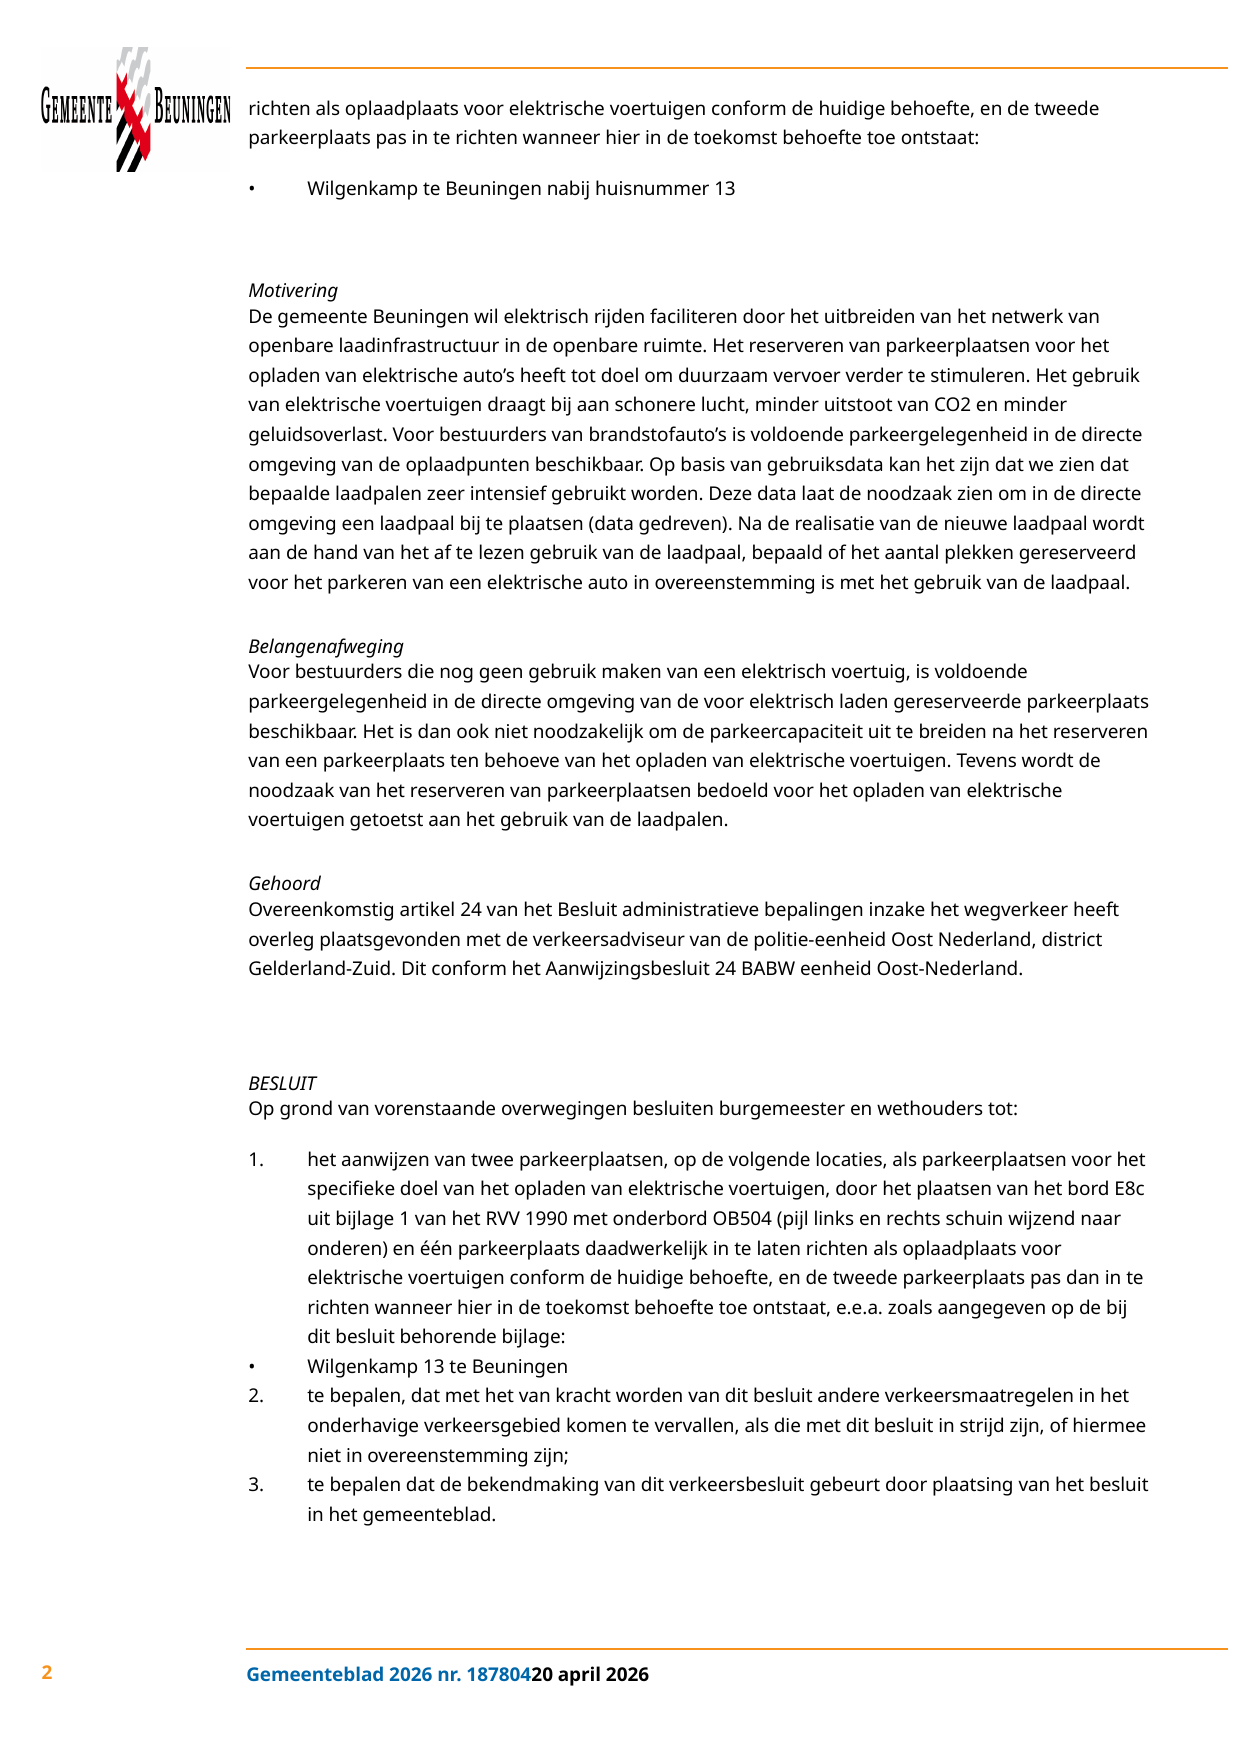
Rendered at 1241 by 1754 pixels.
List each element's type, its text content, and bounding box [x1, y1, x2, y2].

text BESLUIT [248, 1070, 1152, 1096]
list te bepalen, dat met het van kracht worden van dit besluit andere verkeersmaatregelen in het onderhavige verkeersgebied komen te vervallen, als die met dit besluit in strijd zijn, of hiermee niet in overeenstemming zijn; [248, 1383, 1152, 1468]
picture [41, 47, 231, 172]
list het aanwijzen van twee parkeerplaatsen, op de volgende locaties, als parkeerplaatsen voor het specifieke doel van het opladen van elektrische voertuigen, door het plaatsen van het bord E8c uit bijlage 1 van het RVV 1990 met onderbord OB504 (pijl links en rechts schuin wijzend naar onderen) en één parkeerplaats daadwerkelijk in te laten richten als oplaadplaats voor elektrische voertuigen conform de huidige behoefte, en de tweede parkeerplaats pas dan in te richten wanneer hier in de toekomst behoefte toe ontstaat, e.e.a. zoals aangegeven op de bij dit besluit behorende bijlage: [248, 1146, 1152, 1349]
text De gemeente Beuningen wil elektrisch rijden faciliteren door het uitbreiden van het netwerk van openbare laadinfrastructuur in de openbare ruimte. Het reserveren van parkeerplaatsen voor het opladen van elektrische auto’s heeft tot doel om duurzaam vervoer verder te stimuleren. Het gebruik van elektrische voertuigen draagt bij aan schonere lucht, minder uitstoot van CO2 en minder geluidsoverlast. Voor bestuurders van brandstofauto’s is voldoende parkeergelegenheid in de directe omgeving van de oplaadpunten beschikbaar. Op basis van gebruiksdata kan het zijn dat we zien dat bepaalde laadpalen zeer intensief gebruikt worden. Deze data laat de noodzaak zien om in de directe omgeving een laadpaal bij te plaatsen (data gedreven). Na de realisatie van de nieuwe laadpaal wordt aan de hand van het af te lezen gebruik van de laadpaal, bepaald of het aantal plekken gereserveerd voor het parkeren van een elektrische auto in overeenstemming is met het gebruik van de laadpaal. [248, 303, 1152, 595]
text Voor bestuurders die nog geen gebruik maken van een elektrisch voertuig, is voldoende parkeergelegenheid in de directe omgeving van de voor elektrisch laden gereserveerde parkeerplaats beschikbaar. Het is dan ook niet noodzakelijk om de parkeercapaciteit uit te breiden na het reserveren van een parkeerplaats ten behoeve van het opladen van elektrische voertuigen. Tevens wordt de noodzaak van het reserveren van parkeerplaatsen bedoeld voor het opladen van elektrische voertuigen getoetst aan het gebruik van de laadpalen. [248, 659, 1152, 832]
text Gehoord [248, 871, 1152, 896]
list te bepalen dat de bekendmaking van dit verkeersbesluit gebeurt door plaatsing van het besluit in het gemeenteblad. [248, 1471, 1152, 1527]
text Overeenkomstig artikel 24 van het Besluit administratieve bepalingen inzake het wegverkeer heeft overleg plaatsgevonden met de verkeersadviseur van de politie-eenheid Oost Nederland, district Gelderland-Zuid. Dit conform het Aanwijzingsbesluit 24 BABW eenheid Oost-Nederland. [248, 896, 1152, 981]
text richten als oplaadplaats voor elektrische voertuigen conform de huidige behoefte, en de tweede parkeerplaats pas in te richten wanneer hier in de toekomst behoefte toe ontstaat: [248, 95, 1152, 150]
text Op grond van vorenstaande overwegingen besluiten burgemeester en wethouders tot: [248, 1096, 1152, 1121]
text Motivering [248, 277, 1152, 303]
list Wilgenkamp te Beuningen nabij huisnummer 13 [248, 175, 1152, 201]
list Wilgenkamp 13 te Beuningen [248, 1353, 1152, 1379]
text Belangenafweging [248, 633, 1152, 659]
